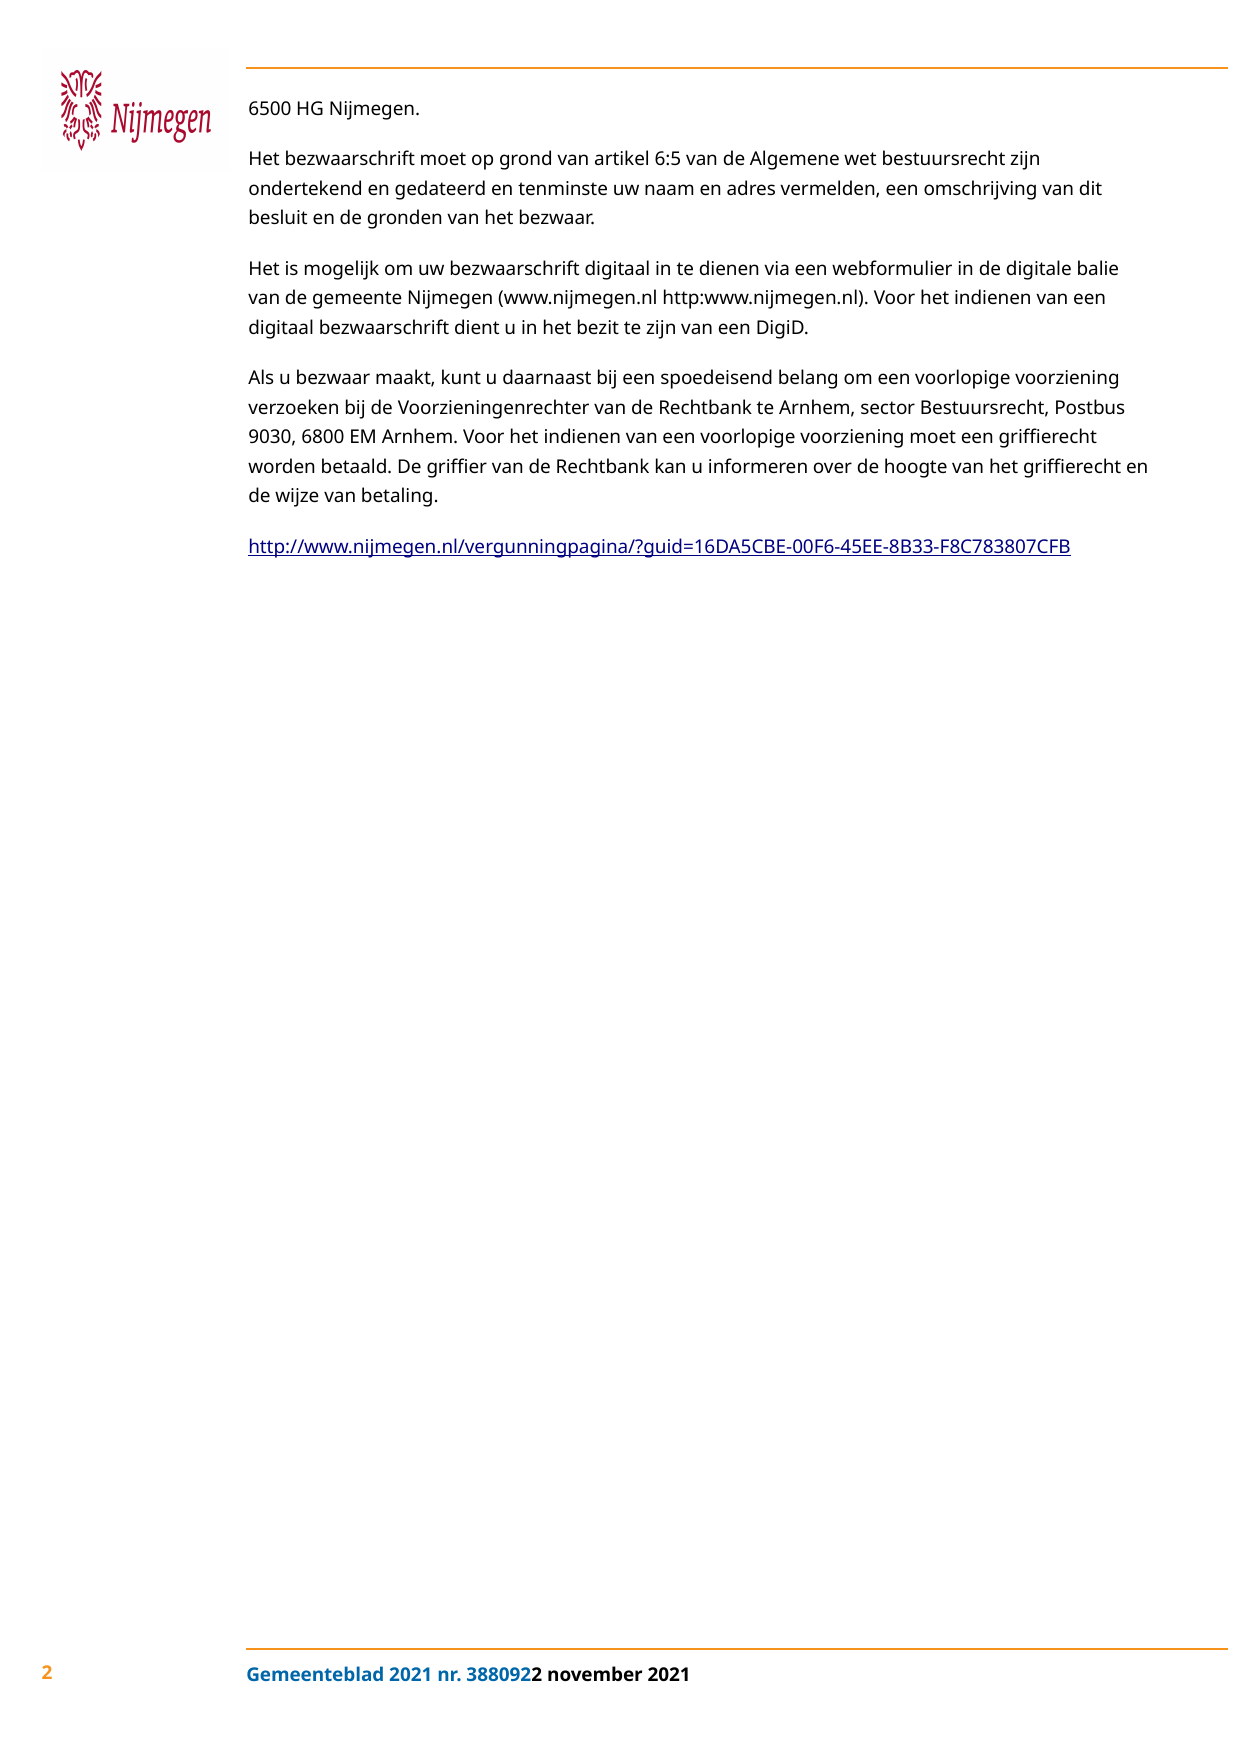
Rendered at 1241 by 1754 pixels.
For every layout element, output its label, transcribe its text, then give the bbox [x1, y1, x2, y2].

text Als u bezwaar maakt, kunt u daarnaast bij een spoedeisend belang om een voorlopige voorziening verzoeken bij de Voorzieningenrechter van de Rechtbank te Arnhem, sector Bestuursrecht, Postbus 9030, 6800 EM Arnhem. Voor het indienen van een voorlopige voorziening moet een griffierecht worden betaald. De griffier van de Rechtbank kan u informeren over de hoogte van het griffierecht en de wijze van betaling. [248, 364, 1152, 508]
picture [41, 47, 231, 172]
text 6500 HG Nijmegen. [248, 95, 1152, 121]
text http://www.nijmegen.nl/vergunningpagina/?guid=16DA5CBE-00F6-45EE-8B33-F8C783807CFB [248, 533, 1152, 559]
text Het is mogelijk om uw bezwaarschrift digitaal in te dienen via een webformulier in de digitale balie van de gemeente Nijmegen (www.nijmegen.nl http:www.nijmegen.nl). Voor het indienen van een digitaal bezwaarschrift dient u in het bezit te zijn van een DigiD. [248, 255, 1152, 340]
text Het bezwaarschrift moet op grond van artikel 6:5 van de Algemene wet bestuursrecht zijn ondertekend en gedateerd en tenminste uw naam en adres vermelden, een omschrijving van dit besluit en de gronden van het bezwaar. [248, 145, 1152, 230]
